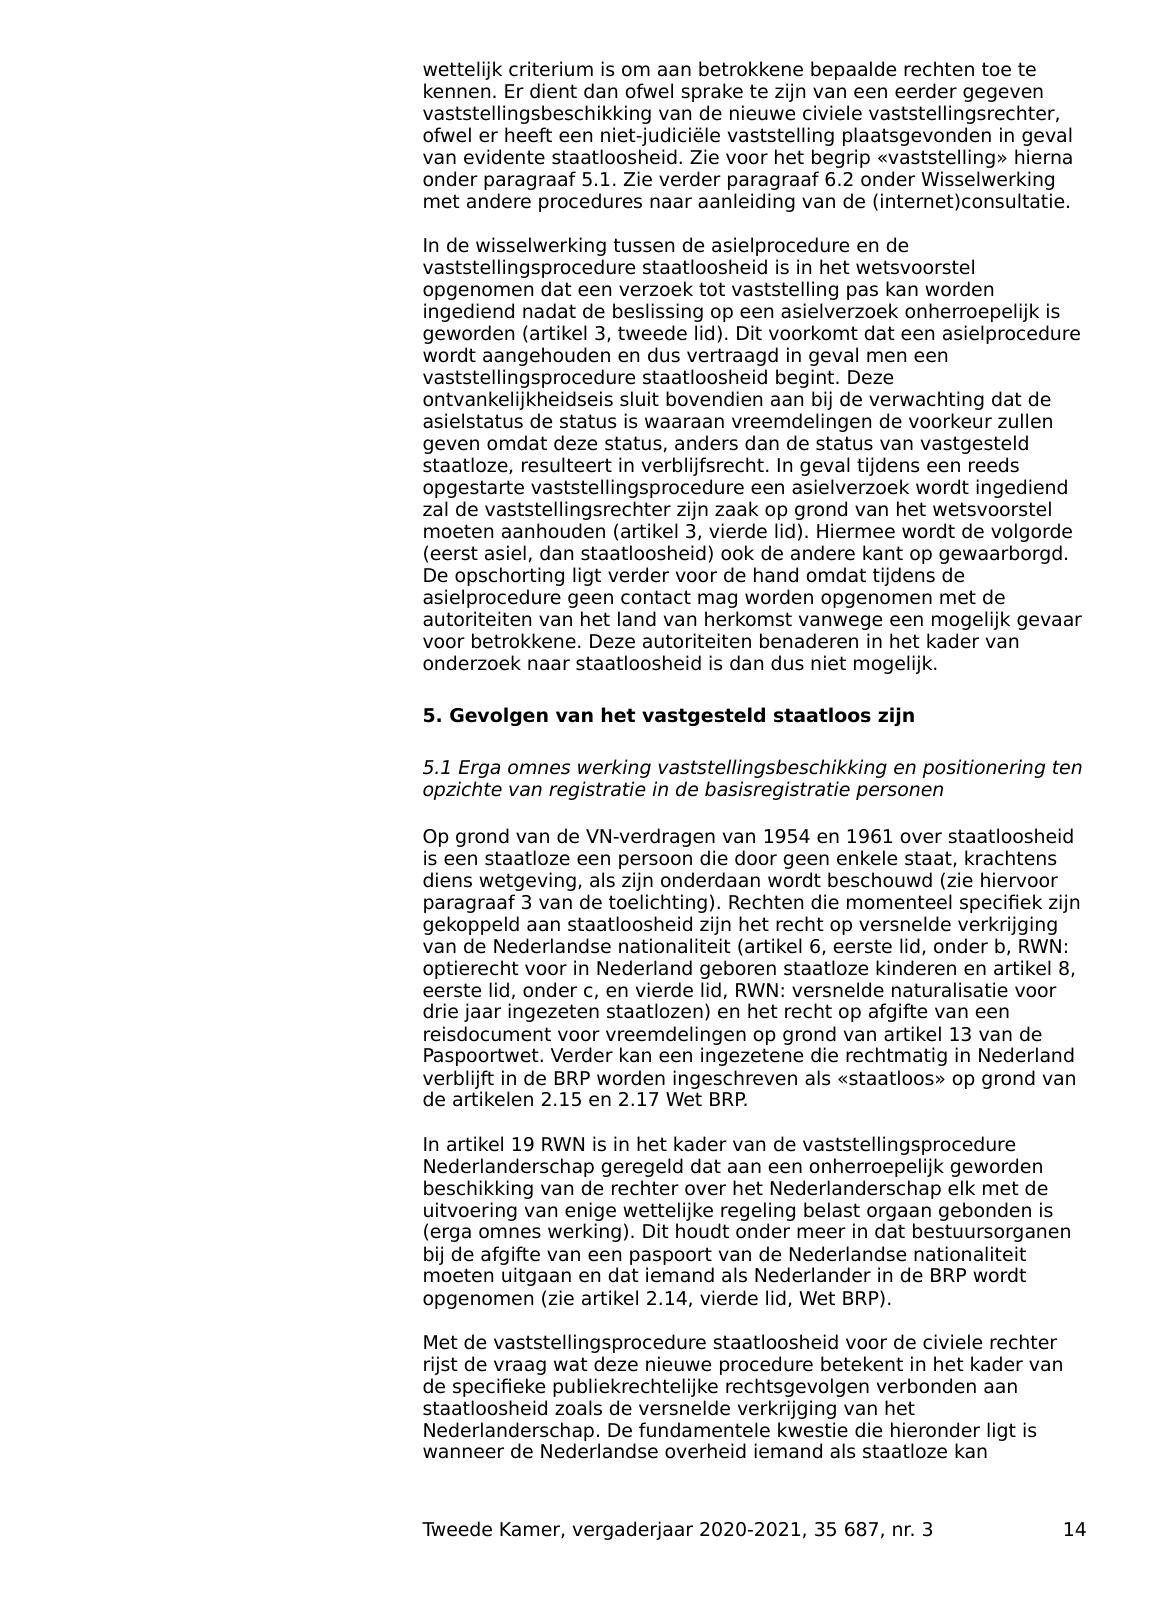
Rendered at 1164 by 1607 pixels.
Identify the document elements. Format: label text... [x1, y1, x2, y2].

text In de wisselwerking tussen de asielprocedure en de vaststellingsprocedure staatloosheid is in het wetsvoorstel opgenomen dat een verzoek tot vaststelling pas kan worden ingediend nadat de beslissing op een asielverzoek onherroepelijk is geworden (artikel 3, tweede lid). Dit voorkomt dat een asielprocedure wordt aangehouden en dus vertraagd in geval men een vaststellingsprocedure staatloosheid begint. Deze ontvankelijkheidseis sluit bovendien aan bij de verwachting dat de asielstatus de status is waaraan vreemdelingen de voorkeur zullen geven omdat deze status, anders dan de status van vastgesteld staatloze, resulteert in verblijfsrecht. In geval tijdens een reeds opgestarte vaststellingsprocedure een asielverzoek wordt ingediend zal de vaststellingsrechter zijn zaak op grond van het wetsvoorstel moeten aanhouden (artikel 3, vierde lid). Hiermee wordt de volgorde (eerst asiel, dan staatloosheid) ook de andere kant op gewaarborgd. De opschorting ligt verder voor de hand omdat tijdens de asielprocedure geen contact mag worden opgenomen met de autoriteiten van het land van herkomst vanwege een mogelijk gevaar voor betrokkene. Deze autoriteiten benaderen in het kader van onderzoek naar staatloosheid is dan dus niet mogelijk. [422, 235, 1087, 675]
text wettelijk criterium is om aan betrokkene bepaalde rechten toe te kennen. Er dient dan ofwel sprake te zijn van een eerder gegeven vaststellingsbeschikking van de nieuwe civiele vaststellingsrechter, ofwel er heeft een niet-judiciële vaststelling plaatsgevonden in geval van evidente staatloosheid. Zie voor het begrip «vaststelling» hierna onder paragraaf 5.1. Zie verder paragraaf 6.2 onder Wisselwerking met andere procedures naar aanleiding van de (internet)consultatie. [422, 59, 1087, 213]
subtitle 5.1 Erga omnes werking vaststellingsbeschikking en positionering ten opzichte van registratie in de basisregistratie personen [422, 757, 1087, 801]
text In artikel 19 RWN is in het kader van de vaststellingsprocedure Nederlanderschap geregeld dat aan een onherroepelijk geworden beschikking van de rechter over het Nederlanderschap elk met de uitvoering van enige wettelijke regeling belast orgaan gebonden is (erga omnes werking). Dit houdt onder meer in dat bestuursorganen bij de afgifte van een paspoort van de Nederlandse nationaliteit moeten uitgaan en dat iemand als Nederlander in de BRP wordt opgenomen (zie artikel 2.14, vierde lid, Wet BRP). [422, 1133, 1087, 1309]
subtitle 5. Gevolgen van het vastgesteld staatloos zijn [422, 705, 1087, 727]
text Met de vaststellingsprocedure staatloosheid voor de civiele rechter rijst de vraag wat deze nieuwe procedure betekent in het kader van de specifieke publiekrechtelijke rechtsgevolgen verbonden aan staatloosheid zoals de versnelde verkrijging van het Nederlanderschap. De fundamentele kwestie die hieronder ligt is wanneer de Nederlandse overheid iemand als staatloze kan [422, 1332, 1087, 1463]
text Op grond van de VN-verdragen van 1954 en 1961 over staatloosheid is een staatloze een persoon die door geen enkele staat, krachtens diens wetgeving, als zijn onderdaan wordt beschouwd (zie hiervoor paragraaf 3 van de toelichting). Rechten die momenteel specifiek zijn gekoppeld aan staatloosheid zijn het recht op versnelde verkrijging van de Nederlandse nationaliteit (artikel 6, eerste lid, onder b, RWN: optierecht voor in Nederland geboren staatloze kinderen en artikel 8, eerste lid, onder c, en vierde lid, RWN: versnelde naturalisatie voor drie jaar ingezeten staatlozen) en het recht op afgifte van een reisdocument voor vreemdelingen op grond van artikel 13 van de Paspoortwet. Verder kan een ingezetene die rechtmatig in Nederland verblijft in de BRP worden ingeschreven als «staatloos» op grond van de artikelen 2.15 en 2.17 Wet BRP. [422, 826, 1087, 1111]
